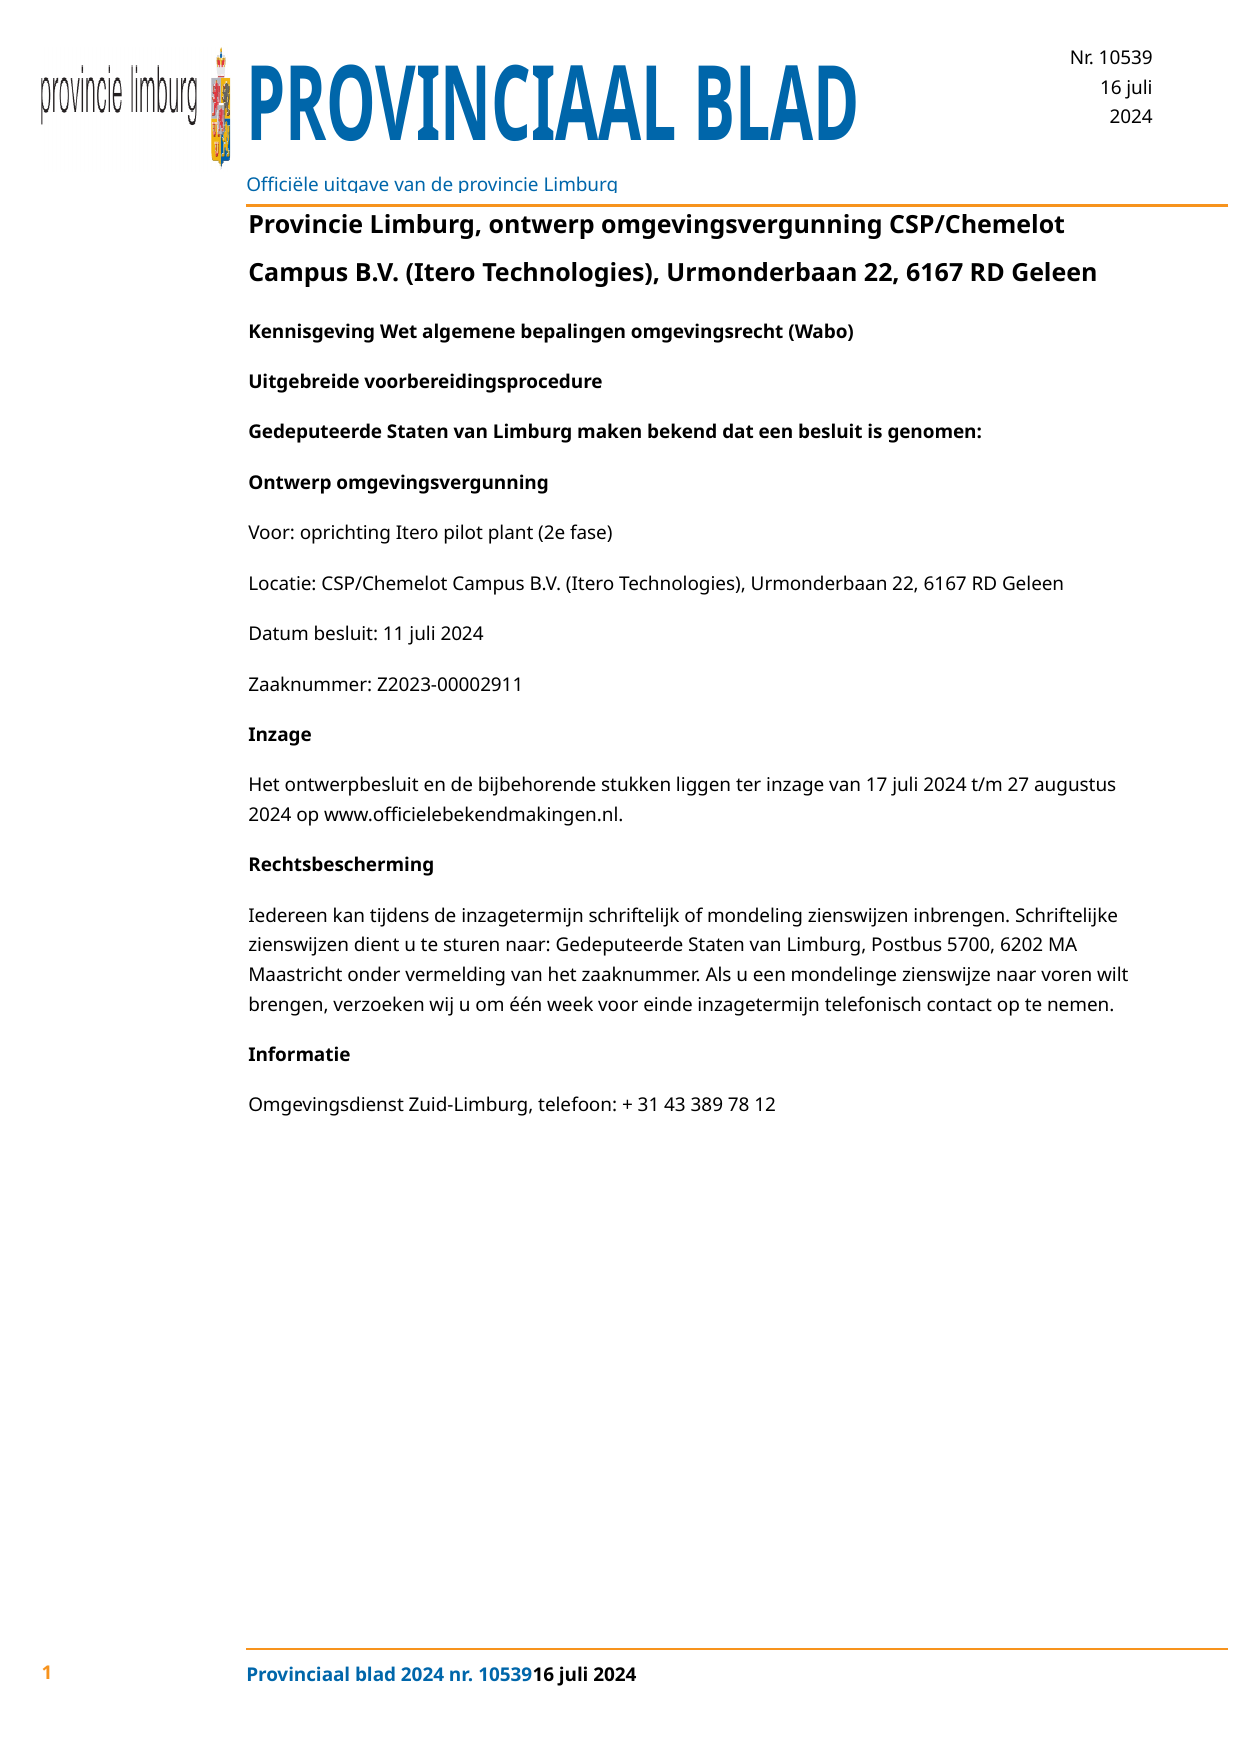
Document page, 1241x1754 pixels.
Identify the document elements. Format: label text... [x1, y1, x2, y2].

text Gedeputeerde Staten van Limburg maken bekend dat een besluit is genomen: [248, 419, 1152, 444]
text Inzage [248, 721, 1152, 747]
text Rechtsbescherming [248, 852, 1152, 877]
picture [41, 47, 231, 172]
text Ontwerp omgevingsvergunning [248, 469, 1152, 495]
text Locatie: CSP/Chemelot Campus B.V. (Itero Technologies), Urmonderbaan 22, 6167 RD Geleen [248, 570, 1152, 596]
text Het ontwerpbesluit en de bijbehorende stukken liggen ter inzage van 17 juli 2024 t/m 27 augustus 2024 op www.officielebekendmakingen.nl. [248, 772, 1152, 827]
text Informatie [248, 1041, 1152, 1067]
text Voor: oprichting Itero pilot plant (2e fase) [248, 519, 1152, 545]
text Datum besluit: 11 juli 2024 [248, 620, 1152, 646]
text Omgevingsdienst Zuid-Limburg, telefoon: + 31 43 389 78 12 [248, 1092, 1152, 1117]
text Iedereen kan tijdens de inzagetermijn schriftelijk of mondeling zienswijzen inbrengen. Schriftelijke zienswijzen dient u te sturen naar: Gedeputeerde Staten van Limburg, Postbus 5700, 6202 MA Maastricht onder vermelding van het zaaknummer. Als u een mondelinge zienswijze naar voren wilt brengen, verzoeken wij u om één week voor einde inzagetermijn telefonisch contact op te nemen. [248, 902, 1152, 1017]
text Provincie Limburg, ontwerp omgevingsvergunning CSP/Chemelot Campus B.V. (Itero Technologies), Urmonderbaan 22, 6167 RD Geleen [248, 207, 1152, 288]
text Uitgebreide voorbereidingsprocedure [248, 368, 1152, 394]
text Zaaknummer: Z2023-00002911 [248, 671, 1152, 697]
text Kennisgeving Wet algemene bepalingen omgevingsrecht (Wabo) [248, 318, 1152, 344]
